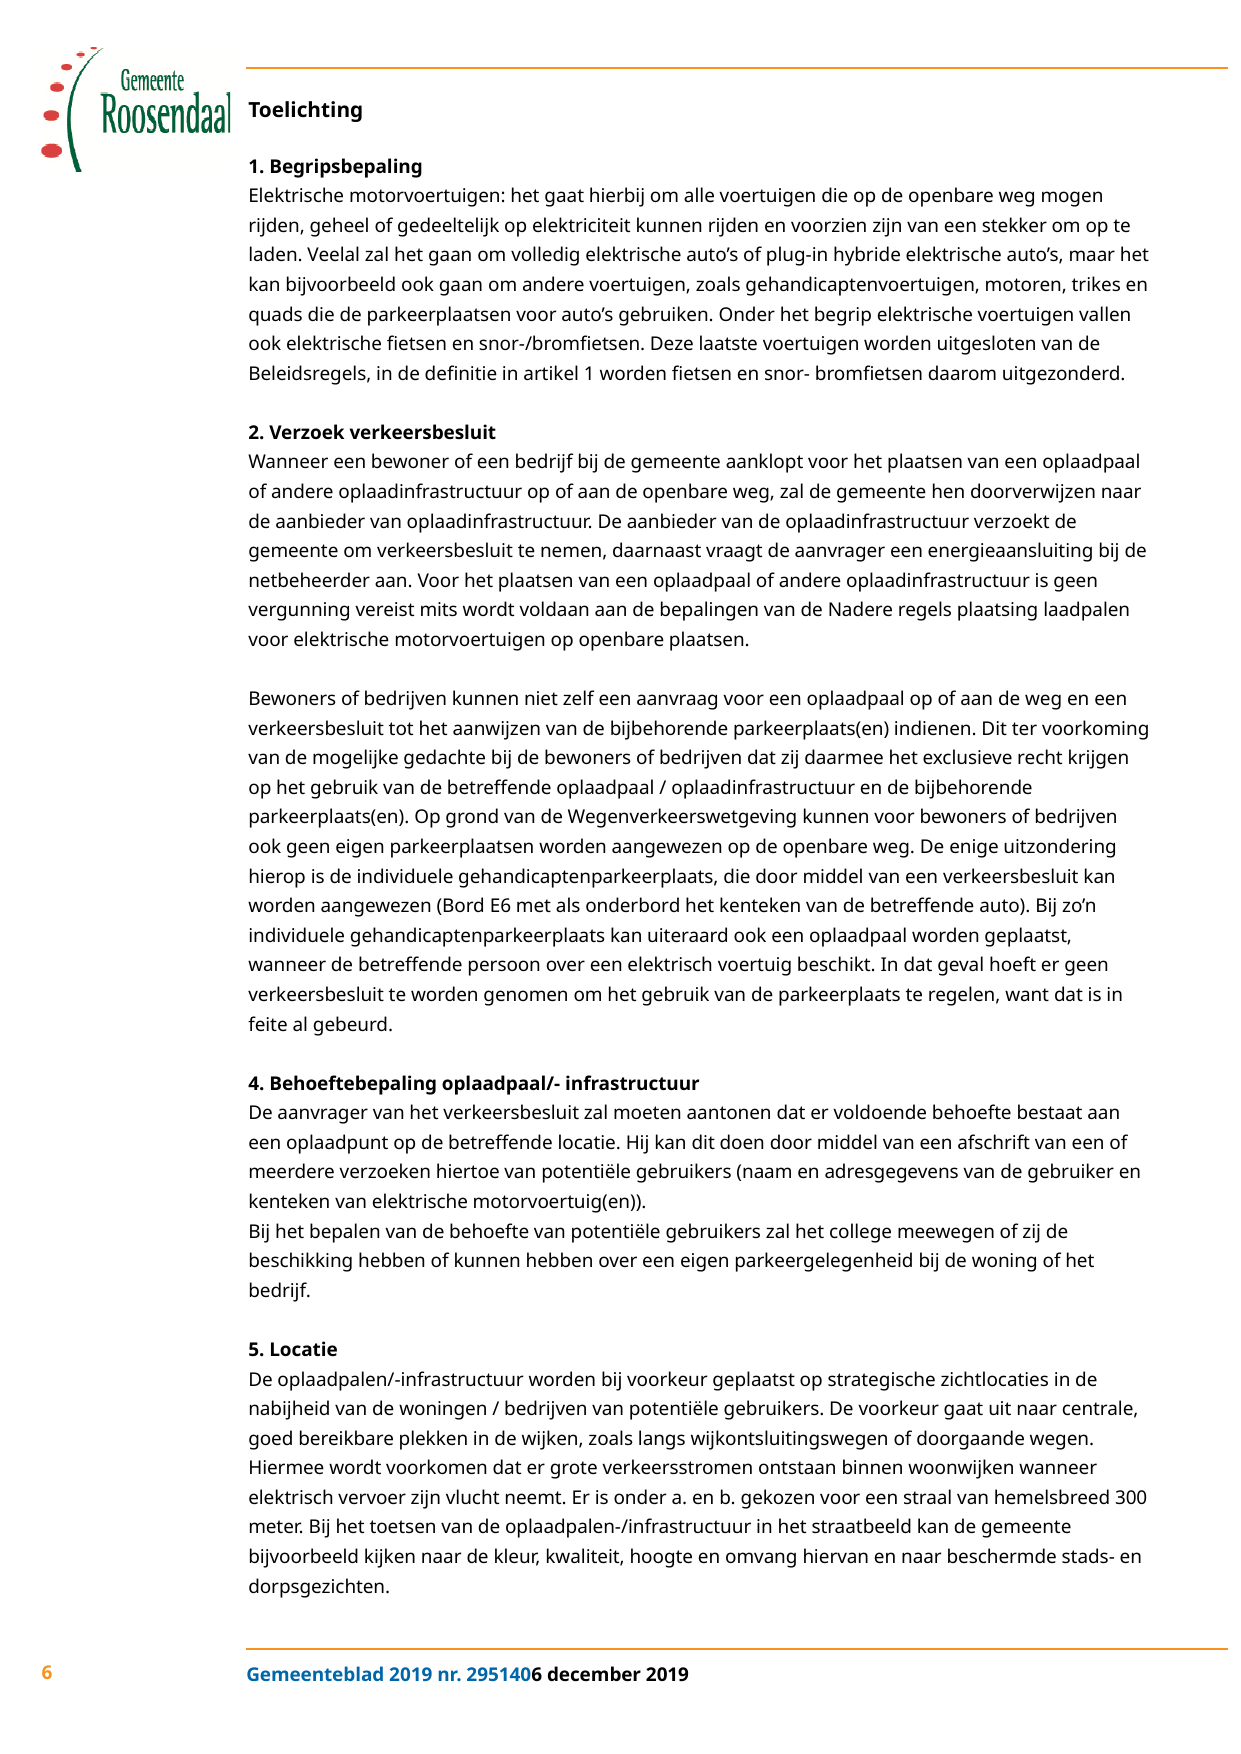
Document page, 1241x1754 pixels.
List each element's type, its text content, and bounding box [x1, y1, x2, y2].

text Elektrische motorvoertuigen: het gaat hierbij om alle voertuigen die op de openbare weg mogen rijden, geheel of gedeeltelijk op elektriciteit kunnen rijden en voorzien zijn van een stekker om op te laden. Veelal zal het gaan om volledig elektrische auto’s of plug-in hybride elektrische auto’s, maar het kan bijvoorbeeld ook gaan om andere voertuigen, zoals gehandicaptenvoertuigen, motoren, trikes en quads die de parkeerplaatsen voor auto’s gebruiken. Onder het begrip elektrische voertuigen vallen ook elektrische fietsen en snor-/bromfietsen. Deze laatste voertuigen worden uitgesloten van de Beleidsregels, in de definitie in artikel 1 worden fietsen en snor- bromfietsen daarom uitgezonderd. [248, 182, 1152, 386]
text verkeersbesluit tot het aanwijzen van de bijbehorende parkeerplaats(en) indienen. Dit ter voorkoming van de mogelijke gedachte bij de bewoners of bedrijven dat zij daarmee het exclusieve recht krijgen op het gebruik van de betreffende oplaadpaal / oplaadinfrastructuur en de bijbehorende parkeerplaats(en). Op grond van de Wegenverkeerswetgeving kunnen voor bewoners of bedrijven ook geen eigen parkeerplaatsen worden aangewezen op de openbare weg. De enige uitzondering hierop is de individuele gehandicaptenparkeerplaats, die door middel van een verkeersbesluit kan worden aangewezen (Bord E6 met als onderbord het kenteken van de betreffende auto). Bij zo’n individuele gehandicaptenparkeerplaats kan uiteraard ook een oplaadpaal worden geplaatst, wanneer de betreffende persoon over een elektrisch voertuig beschikt. In dat geval hoeft er geen verkeersbesluit te worden genomen om het gebruik van de parkeerplaats te regelen, want dat is in feite al gebeurd. [248, 715, 1152, 1037]
text Bij het bepalen van de behoefte van potentiële gebruikers zal het college meewegen of zij de beschikking hebben of kunnen hebben over een eigen parkeergelegenheid bij de woning of het bedrijf. [248, 1218, 1152, 1303]
text Wanneer een bewoner of een bedrijf bij de gemeente aanklopt voor het plaatsen van een oplaadpaal of andere oplaadinfrastructuur op of aan de openbare weg, zal de gemeente hen doorverwijzen naar de aanbieder van oplaadinfrastructuur. De aanbieder van de oplaadinfrastructuur verzoekt de gemeente om verkeersbesluit te nemen, daarnaast vraagt de aanvrager een energieaansluiting bij de netbeheerder aan. Voor het plaatsen van een oplaadpaal of andere oplaadinfrastructuur is geen vergunning vereist mits wordt voldaan aan de bepalingen van de Nadere regels plaatsing laadpalen voor elektrische motorvoertuigen op openbare plaatsen. [248, 449, 1152, 652]
picture [41, 47, 231, 172]
text Bewoners of bedrijven kunnen niet zelf een aanvraag voor een oplaadpaal op of aan de weg en een [248, 685, 1152, 711]
text Toelichting [248, 95, 1152, 123]
text 2. Verzoek verkeersbesluit [248, 419, 1152, 445]
text De oplaadpalen/-infrastructuur worden bij voorkeur geplaatst op strategische zichtlocaties in de nabijheid van de woningen / bedrijven van potentiële gebruikers. De voorkeur gaat uit naar centrale, goed bereikbare plekken in de wijken, zoals langs wijkontsluitingswegen of doorgaande wegen. Hiermee wordt voorkomen dat er grote verkeersstromen ontstaan binnen woonwijken wanneer elektrisch vervoer zijn vlucht neemt. Er is onder a. en b. gekozen voor een straal van hemelsbreed 300 meter. Bij het toetsen van de oplaadpalen-/infrastructuur in het straatbeeld kan de gemeente bijvoorbeeld kijken naar de kleur, kwaliteit, hoogte en omvang hiervan en naar beschermde stads- en dorpsgezichten. [248, 1366, 1152, 1599]
text De aanvrager van het verkeersbesluit zal moeten aantonen dat er voldoende behoefte bestaat aan een oplaadpunt op de betreffende locatie. Hij kan dit doen door middel van een afschrift van een of meerdere verzoeken hiertoe van potentiële gebruikers (naam en adresgegevens van de gebruiker en kenteken van elektrische motorvoertuig(en)). [248, 1099, 1152, 1214]
text 5. Locatie [248, 1336, 1152, 1362]
text 1. Begripsbepaling [248, 153, 1152, 179]
text 4. Behoeftebepaling oplaadpaal/- infrastructuur [248, 1070, 1152, 1096]
